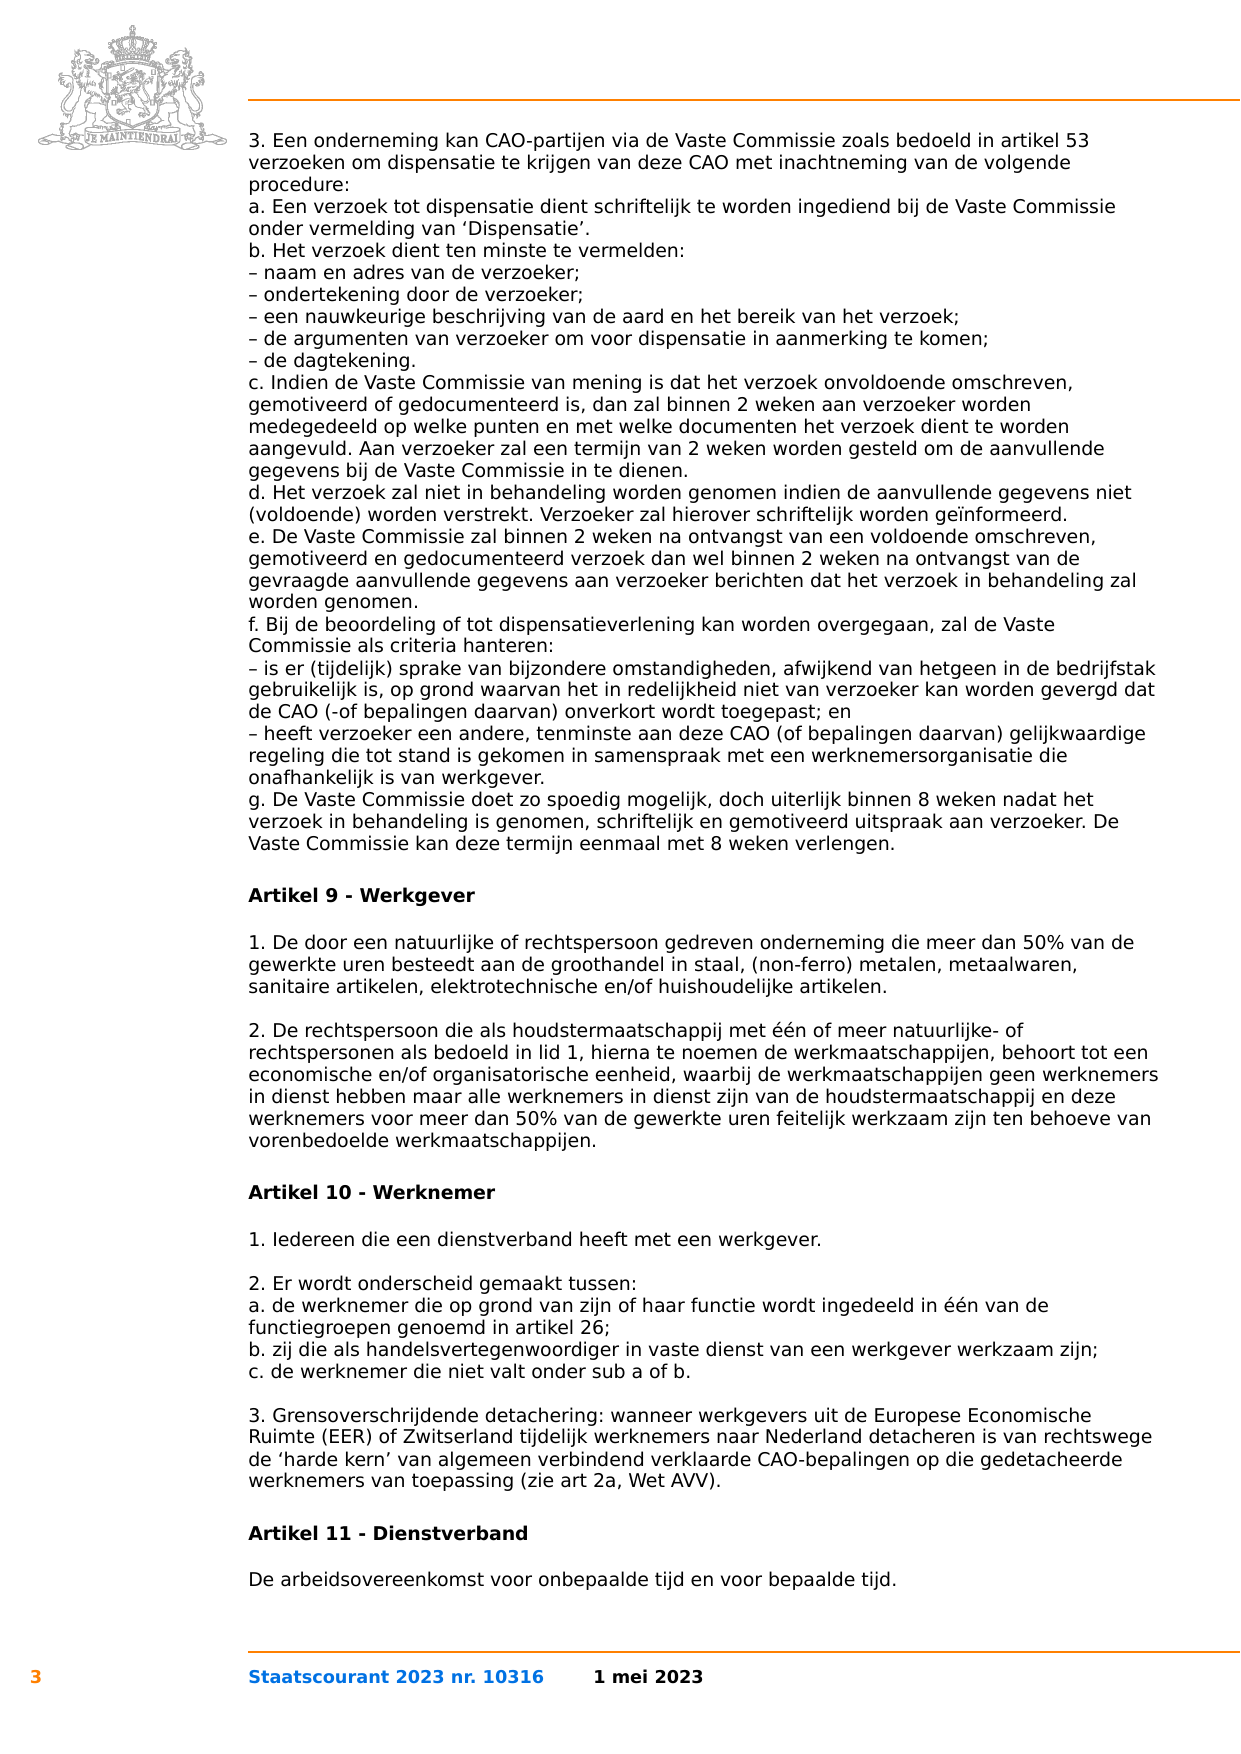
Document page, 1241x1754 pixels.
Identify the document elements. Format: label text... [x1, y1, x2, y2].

text b. Het verzoek dient ten minste te vermelden: [248, 240, 1163, 262]
text f. Bij de beoordeling of tot dispensatieverlening kan worden overgegaan, zal de Vaste Commissie als criteria hanteren: [248, 613, 1163, 657]
text c. Indien de Vaste Commissie van mening is dat het verzoek onvoldoende omschreven, gemotiveerd of gedocumenteerd is, dan zal binnen 2 weken aan verzoeker worden medegedeeld op welke punten en met welke documenten het verzoek dient te worden aangevuld. Aan verzoeker zal een termijn van 2 weken worden gesteld om de aanvullende gegevens bij de Vaste Commissie in te dienen. [248, 372, 1163, 482]
text 3. Een onderneming kan CAO-partijen via de Vaste Commissie zoals bedoeld in artikel 53 verzoeken om dispensatie te krijgen van deze CAO met inachtneming van de volgende procedure: [248, 130, 1163, 196]
text – is er (tijdelijk) sprake van bijzondere omstandigheden, afwijkend van hetgeen in de bedrijfstak gebruikelijk is, op grond waarvan het in redelijkheid niet van verzoeker kan worden gevergd dat de CAO (-of bepalingen daarvan) onverkort wordt toegepast; en [248, 657, 1163, 723]
text – de dagtekening. [248, 350, 1163, 372]
text a. de werknemer die op grond van zijn of haar functie wordt ingedeeld in één van de functiegroepen genoemd in artikel 26; [248, 1295, 1163, 1339]
subtitle Artikel 10 - Werknemer [248, 1182, 1163, 1204]
text 2. Er wordt onderscheid gemaakt tussen: [248, 1273, 1163, 1295]
text b. zij die als handelsvertegenwoordiger in vaste dienst van een werkgever werkzaam zijn; [248, 1339, 1163, 1361]
text – ondertekening door de verzoeker; [248, 284, 1163, 306]
text 3. Grensoverschrijdende detachering: wanneer werkgevers uit de Europese Economische Ruimte (EER) of Zwitserland tijdelijk werknemers naar Nederland detacheren is van rechtswege de ‘harde kern’ van algemeen verbindend verklaarde CAO-bepalingen op die gedetacheerde werknemers van toepassing (zie art 2a, Wet AVV). [248, 1404, 1163, 1492]
text 1. Iedereen die een dienstverband heeft met een werkgever. [248, 1229, 1163, 1251]
text 2. De rechtspersoon die als houdstermaatschappij met één of meer natuurlijke- of rechtspersonen als bedoeld in lid 1, hierna te noemen de werkmaatschappijen, behoort tot een economische en/of organisatorische eenheid, waarbij de werkmaatschappijen geen werknemers in dienst hebben maar alle werknemers in dienst zijn van de houdstermaatschappij en deze werknemers voor meer dan 50% van de gewerkte uren feitelijk werkzaam zijn ten behoeve van vorenbedoelde werkmaatschappijen. [248, 1020, 1163, 1152]
text 1. De door een natuurlijke of rechtspersoon gedreven onderneming die meer dan 50% van de gewerkte uren besteedt aan de groothandel in staal, (non-ferro) metalen, metaalwaren, sanitaire artikelen, elektrotechnische en/of huishoudelijke artikelen. [248, 932, 1163, 998]
text – heeft verzoeker een andere, tenminste aan deze CAO (of bepalingen daarvan) gelijkwaardige regeling die tot stand is gekomen in samenspraak met een werknemersorganisatie die onafhankelijk is van werkgever. [248, 723, 1163, 789]
text d. Het verzoek zal niet in behandeling worden genomen indien de aanvullende gegevens niet (voldoende) worden verstrekt. Verzoeker zal hierover schriftelijk worden geïnformeerd. [248, 482, 1163, 526]
text e. De Vaste Commissie zal binnen 2 weken na ontvangst van een voldoende omschreven, gemotiveerd en gedocumenteerd verzoek dan wel binnen 2 weken na ontvangst van de gevraagde aanvullende gegevens aan verzoeker berichten dat het verzoek in behandeling zal worden genomen. [248, 526, 1163, 613]
picture [38, 25, 227, 150]
text De arbeidsovereenkomst voor onbepaalde tijd en voor bepaalde tijd. [248, 1569, 1163, 1591]
text a. Een verzoek tot dispensatie dient schriftelijk te worden ingediend bij de Vaste Commissie onder vermelding van ‘Dispensatie’. [248, 196, 1163, 240]
text g. De Vaste Commissie doet zo spoedig mogelijk, doch uiterlijk binnen 8 weken nadat het verzoek in behandeling is genomen, schriftelijk en gemotiveerd uitspraak aan verzoeker. De Vaste Commissie kan deze termijn eenmaal met 8 weken verlengen. [248, 789, 1163, 855]
subtitle Artikel 9 - Werkgever [248, 885, 1163, 907]
subtitle Artikel 11 - Dienstverband [248, 1522, 1163, 1544]
text – de argumenten van verzoeker om voor dispensatie in aanmerking te komen; [248, 328, 1163, 350]
text – een nauwkeurige beschrijving van de aard en het bereik van het verzoek; [248, 306, 1163, 328]
text c. de werknemer die niet valt onder sub a of b. [248, 1361, 1163, 1383]
text – naam en adres van de verzoeker; [248, 262, 1163, 284]
